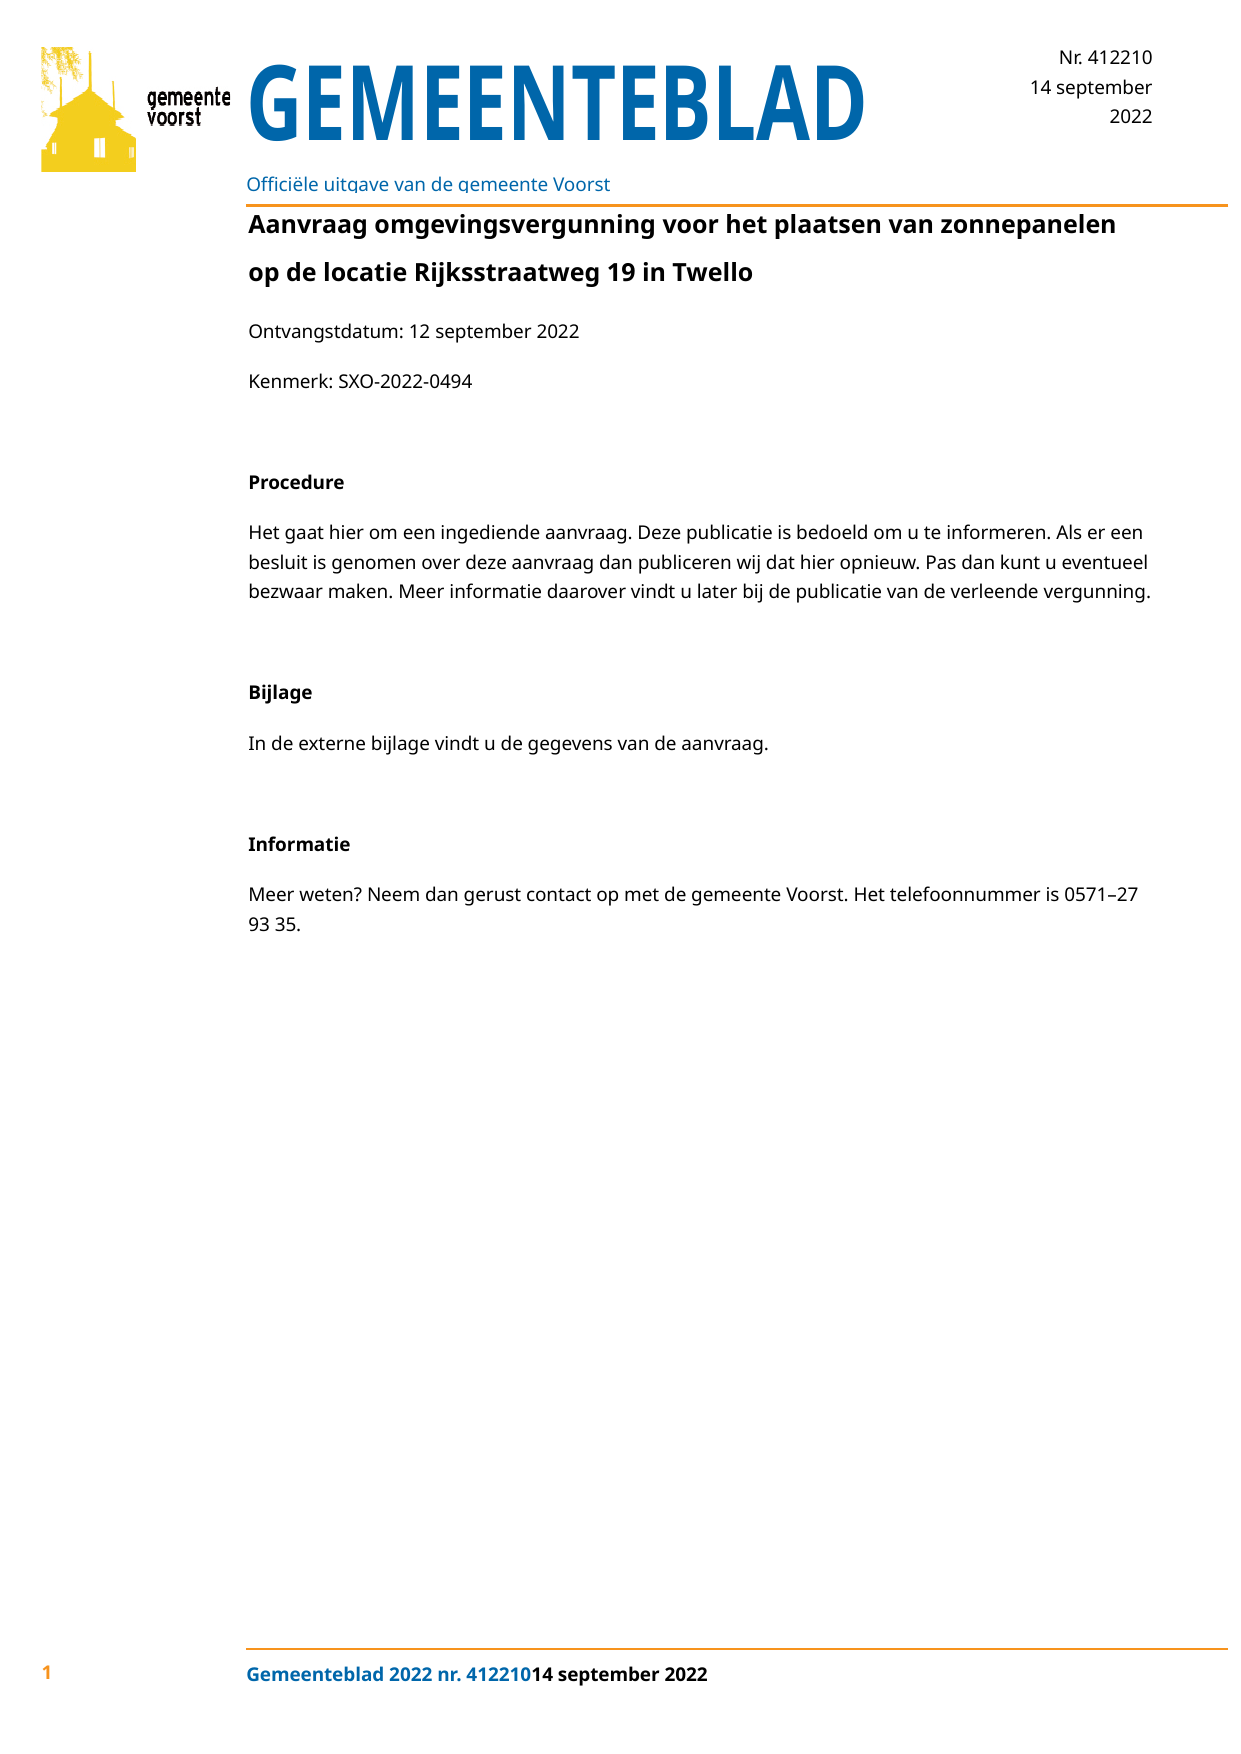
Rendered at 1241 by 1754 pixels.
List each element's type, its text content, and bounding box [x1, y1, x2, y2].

text Procedure [248, 469, 1152, 495]
text Bijlage [248, 679, 1152, 705]
text Informatie [248, 831, 1152, 857]
text Aanvraag omgevingsvergunning voor het plaatsen van zonnepanelen op de locatie Rijksstraatweg 19 in Twello [248, 207, 1152, 288]
text Kenmerk: SXO-2022-0494 [248, 368, 1152, 394]
picture [41, 47, 231, 172]
text Ontvangstdatum: 12 september 2022 [248, 318, 1152, 344]
text Het gaat hier om een ingediende aanvraag. Deze publicatie is bedoeld om u te informeren. Als er een besluit is genomen over deze aanvraag dan publiceren wij dat hier opnieuw. Pas dan kunt u eventueel bezwaar maken. Meer informatie daarover vindt u later bij de publicatie van de verleende vergunning. [248, 519, 1152, 604]
text In de externe bijlage vindt u de gegevens van de aanvraag. [248, 730, 1152, 756]
text Meer weten? Neem dan gerust contact op met de gemeente Voorst. Het telefoonnummer is 0571–27 93 35. [248, 881, 1152, 937]
